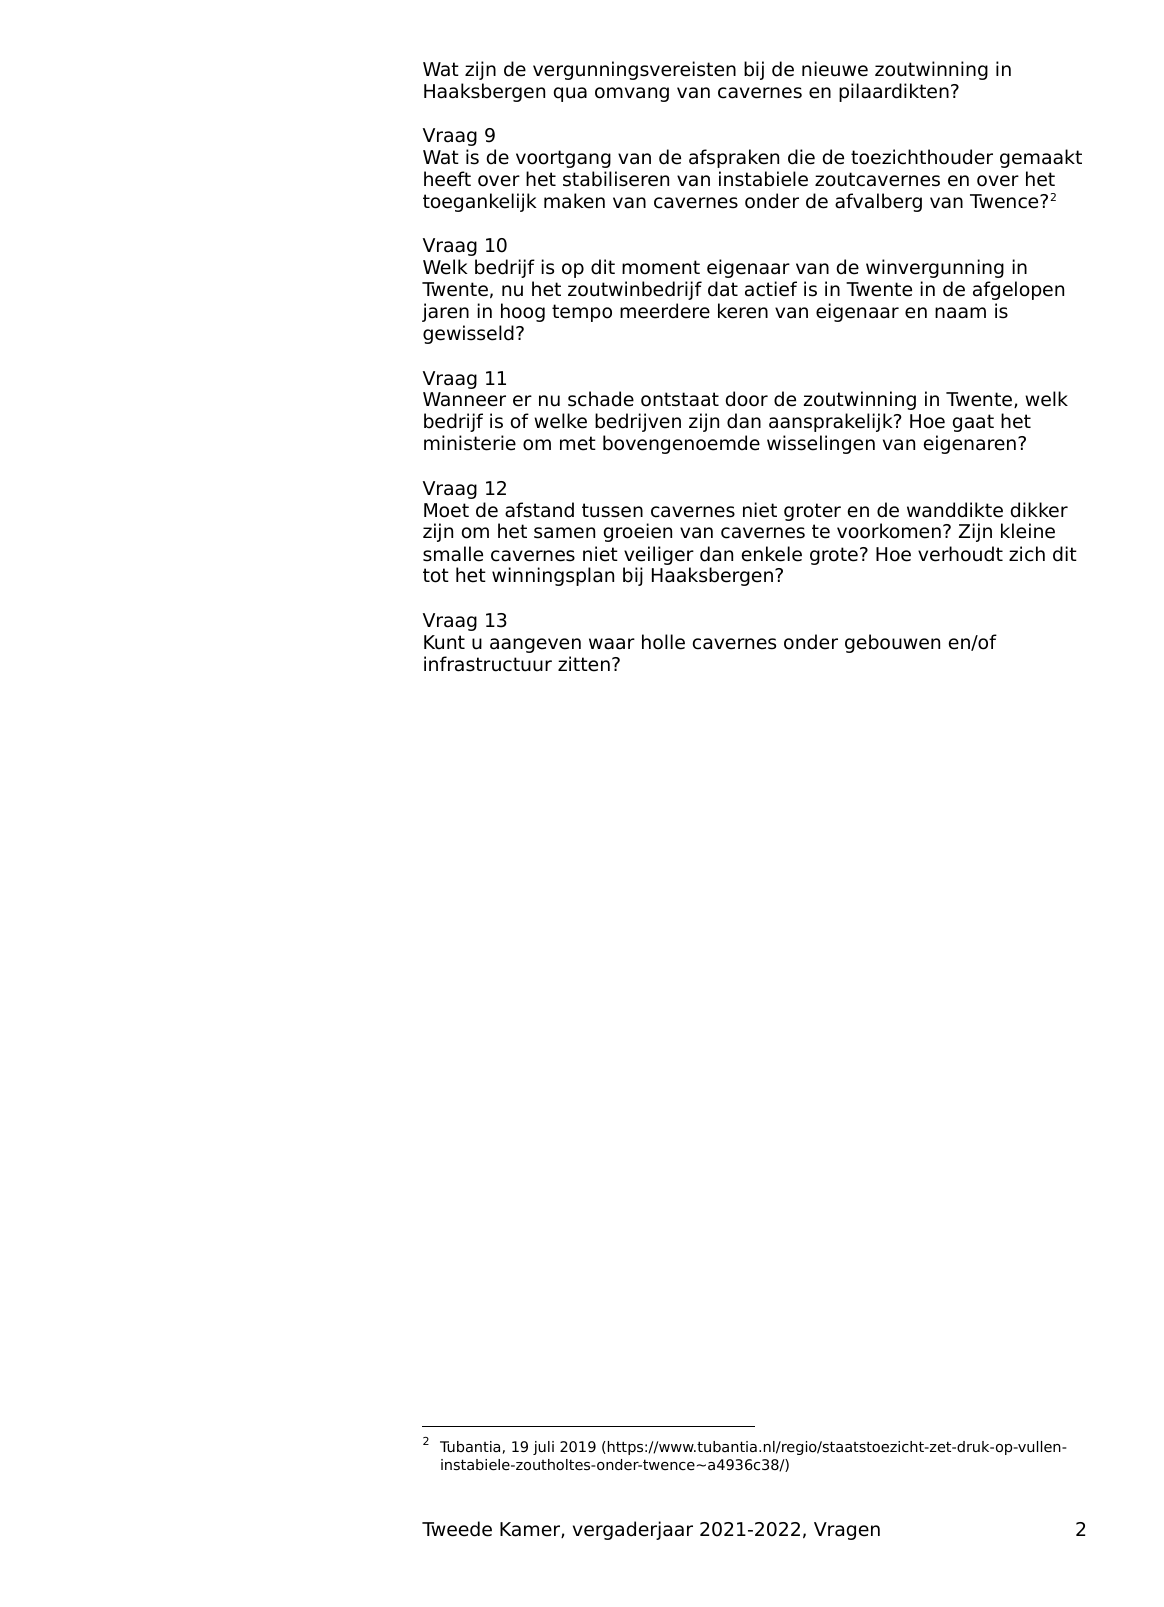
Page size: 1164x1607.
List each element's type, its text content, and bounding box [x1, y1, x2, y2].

text Tubantia, 19 juli 2019 (https://www.tubantia.nl/regio/staatstoezicht-zet-druk-op-vullen-instabiele-zoutholtes-onder-twence~a4936c38/) [422, 1435, 1087, 1474]
text Moet de afstand tussen cavernes niet groter en de wanddikte dikker zijn om het samen groeien van cavernes te voorkomen? Zijn kleine smalle cavernes niet veiliger dan enkele grote? Hoe verhoudt zich dit tot het winningsplan bij Haaksbergen? [422, 499, 1087, 587]
text Vraag 13 [422, 609, 1087, 632]
text Vraag 9 [422, 125, 1087, 147]
text Vraag 11 [422, 367, 1087, 389]
text Welk bedrijf is op dit moment eigenaar van de winvergunning in Twente, nu het zoutwinbedrijf dat actief is in Twente in de afgelopen jaren in hoog tempo meerdere keren van eigenaar en naam is gewisseld? [422, 257, 1087, 345]
text Wat zijn de vergunningsvereisten bij de nieuwe zoutwinning in Haaksbergen qua omvang van cavernes en pilaardikten? [422, 59, 1087, 103]
text Wanneer er nu schade ontstaat door de zoutwinning in Twente, welk bedrijf is of welke bedrijven zijn dan aansprakelijk? Hoe gaat het ministerie om met bovengenoemde wisselingen van eigenaren? [422, 389, 1087, 455]
text Kunt u aangeven waar holle cavernes onder gebouwen en/of infrastructuur zitten? [422, 632, 1087, 676]
text Vraag 12 [422, 477, 1087, 499]
text Wat is de voortgang van de afspraken die de toezichthouder gemaakt heeft over het stabiliseren van instabiele zoutcavernes en over het toegankelijk maken van cavernes onder de afvalberg van Twence? [422, 147, 1087, 213]
text Vraag 10 [422, 235, 1087, 257]
